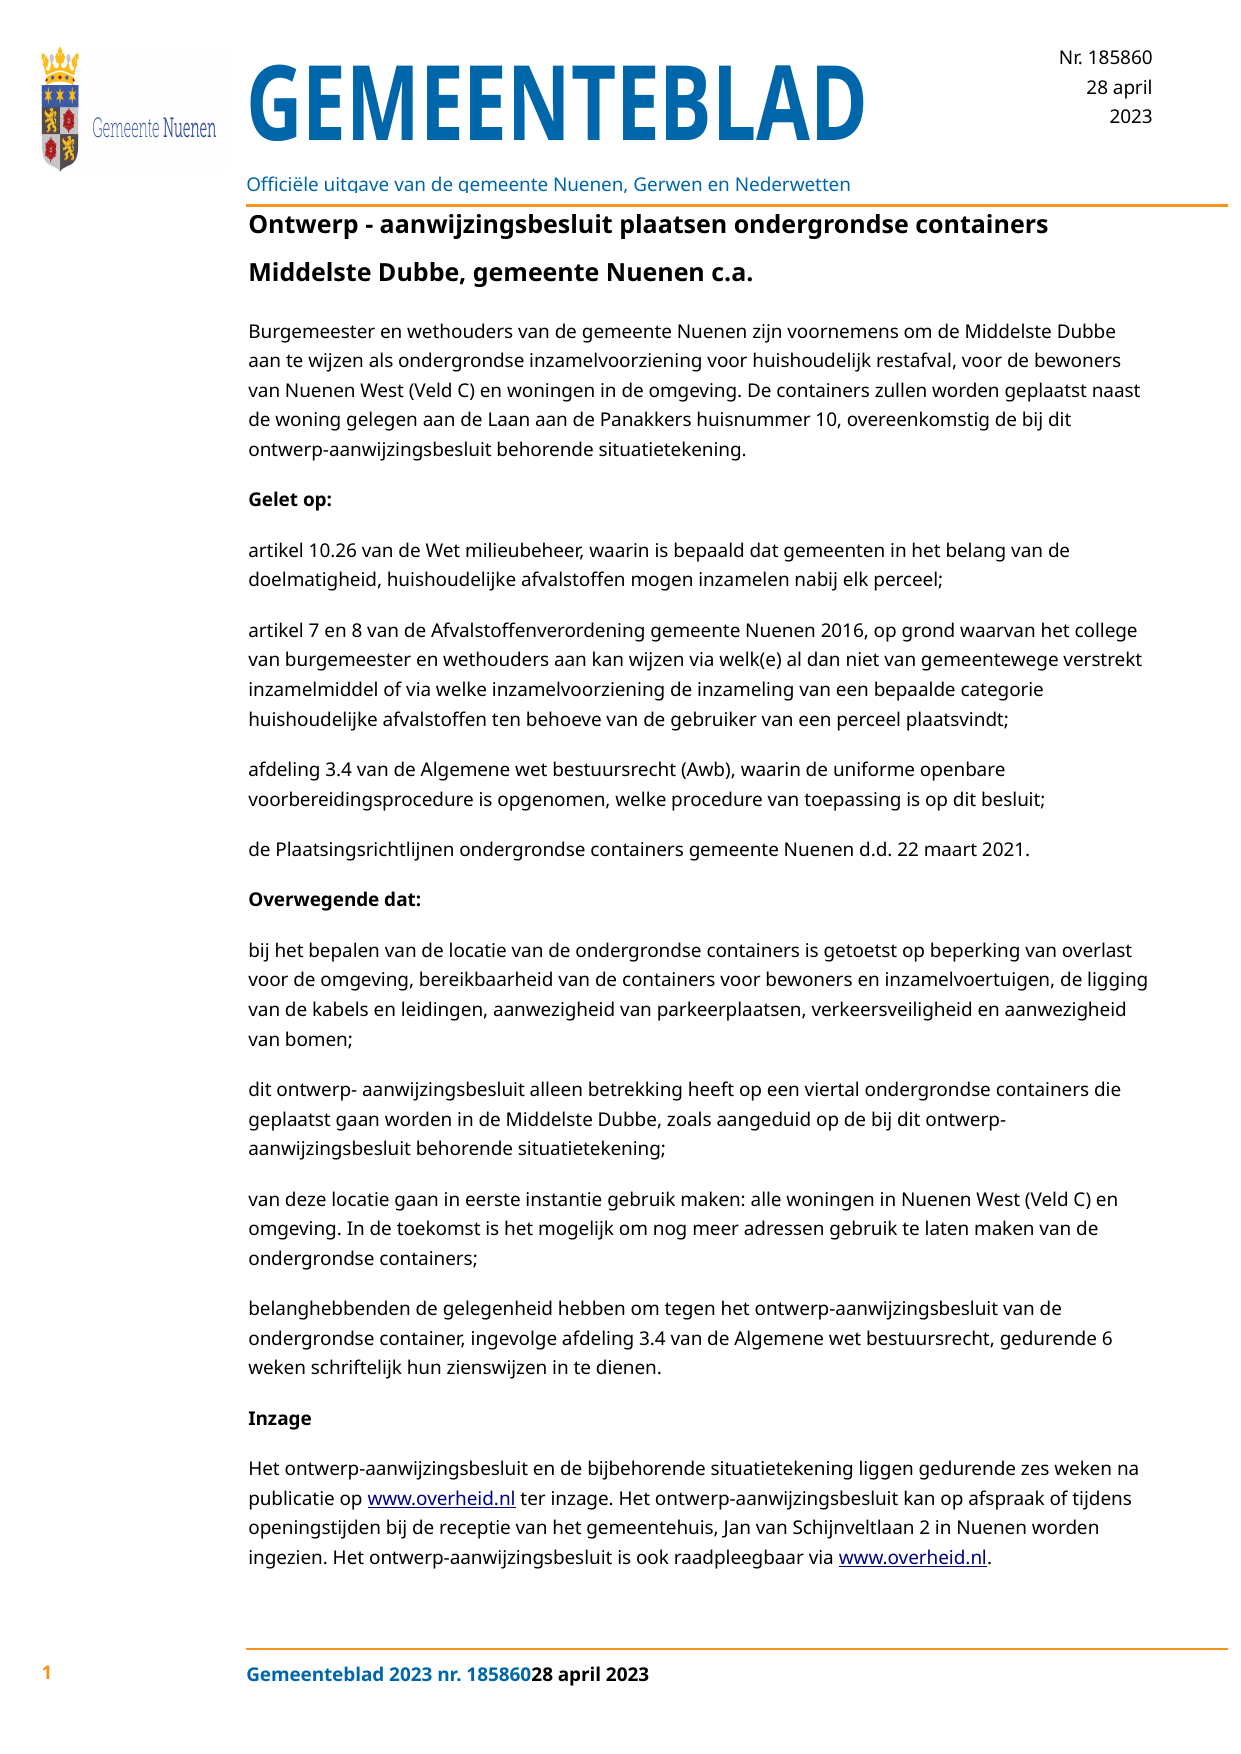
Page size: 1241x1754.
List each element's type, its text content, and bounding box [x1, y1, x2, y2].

text Ontwerp - aanwijzingsbesluit plaatsen ondergrondse containers Middelste Dubbe, gemeente Nuenen c.a. [248, 207, 1152, 288]
picture [41, 47, 231, 172]
text Burgemeester en wethouders van de gemeente Nuenen zijn voornemens om de Middelste Dubbe aan te wijzen als ondergrondse inzamelvoorziening voor huishoudelijk restafval, voor de bewoners van Nuenen West (Veld C) en woningen in de omgeving. De containers zullen worden geplaatst naast de woning gelegen aan de Laan aan de Panakkers huisnummer 10, overeenkomstig de bij dit ontwerp-aanwijzingsbesluit behorende situatietekening. [248, 318, 1152, 462]
text dit ontwerp- aanwijzingsbesluit alleen betrekking heeft op een viertal ondergrondse containers die geplaatst gaan worden in de Middelste Dubbe, zoals aangeduid op de bij dit ontwerp-aanwijzingsbesluit behorende situatietekening; [248, 1076, 1152, 1161]
text bij het bepalen van de locatie van de ondergrondse containers is getoetst op beperking van overlast voor de omgeving, bereikbaarheid van de containers voor bewoners en inzamelvoertuigen, de ligging van de kabels en leidingen, aanwezigheid van parkeerplaatsen, verkeersveiligheid en aanwezigheid van bomen; [248, 937, 1152, 1052]
text Overwegende dat: [248, 887, 1152, 912]
text afdeling 3.4 van de Algemene wet bestuursrecht (Awb), waarin de uniforme openbare voorbereidingsprocedure is opgenomen, welke procedure van toepassing is op dit besluit; [248, 756, 1152, 812]
text van deze locatie gaan in eerste instantie gebruik maken: alle woningen in Nuenen West (Veld C) en omgeving. In de toekomst is het mogelijk om nog meer adressen gebruik te laten maken van de ondergrondse containers; [248, 1186, 1152, 1271]
text belanghebbenden de gelegenheid hebben om tegen het ontwerp-aanwijzingsbesluit van de ondergrondse container, ingevolge afdeling 3.4 van de Algemene wet bestuursrecht, gedurende 6 weken schriftelijk hun zienswijzen in te dienen. [248, 1295, 1152, 1380]
text artikel 10.26 van de Wet milieubeheer, waarin is bepaald dat gemeenten in het belang van de doelmatigheid, huishoudelijke afvalstoffen mogen inzamelen nabij elk perceel; [248, 537, 1152, 592]
text Inzage [248, 1405, 1152, 1431]
text Het ontwerp-aanwijzingsbesluit en de bijbehorende situatietekening liggen gedurende zes weken na publicatie op www.overheid.nl ter inzage. Het ontwerp-aanwijzingsbesluit kan op afspraak of tijdens openingstijden bij de receptie van het gemeentehuis, Jan van Schijnveltlaan 2 in Nuenen worden ingezien. Het ontwerp-aanwijzingsbesluit is ook raadpleegbaar via www.overheid.nl. [248, 1455, 1152, 1570]
text de Plaatsingsrichtlijnen ondergrondse containers gemeente Nuenen d.d. 22 maart 2021. [248, 836, 1152, 862]
text artikel 7 en 8 van de Afvalstoffenverordening gemeente Nuenen 2016, op grond waarvan het college van burgemeester en wethouders aan kan wijzen via welk(e) al dan niet van gemeentewege verstrekt inzamelmiddel of via welke inzamelvoorziening de inzameling van een bepaalde categorie huishoudelijke afvalstoffen ten behoeve van de gebruiker van een perceel plaatsvindt; [248, 617, 1152, 732]
text Gelet op: [248, 487, 1152, 512]
